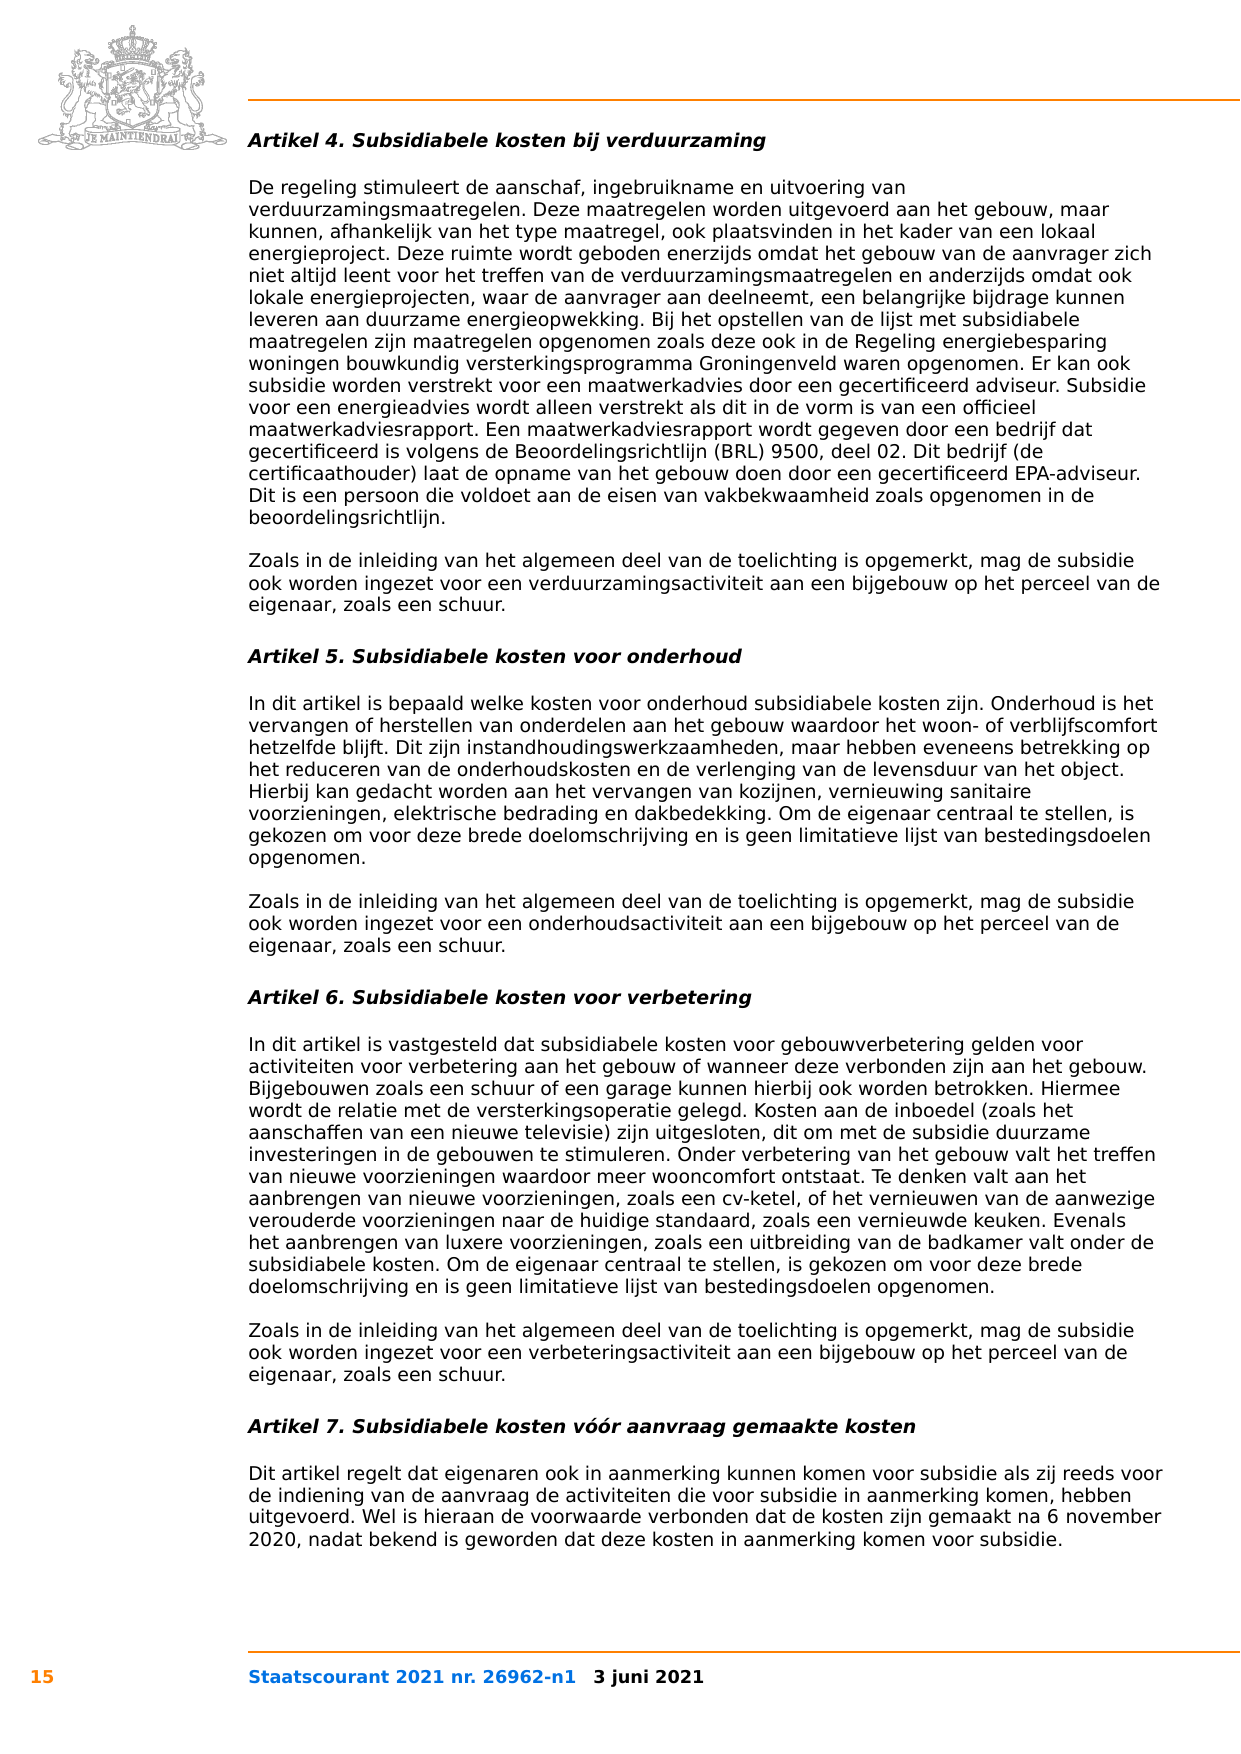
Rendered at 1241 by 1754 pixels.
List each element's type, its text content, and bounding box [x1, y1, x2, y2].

text Dit artikel regelt dat eigenaren ook in aanmerking kunnen komen voor subsidie als zij reeds voor de indiening van de aanvraag de activiteiten die voor subsidie in aanmerking komen, hebben uitgevoerd. Wel is hieraan de voorwaarde verbonden dat de kosten zijn gemaakt na 6 november 2020, nadat bekend is geworden dat deze kosten in aanmerking komen voor subsidie. [248, 1462, 1163, 1550]
text De regeling stimuleert de aanschaf, ingebruikname en uitvoering van verduurzamingsmaatregelen. Deze maatregelen worden uitgevoerd aan het gebouw, maar kunnen, afhankelijk van het type maatregel, ook plaatsvinden in het kader van een lokaal energieproject. Deze ruimte wordt geboden enerzijds omdat het gebouw van de aanvrager zich niet altijd leent voor het treffen van de verduurzamingsmaatregelen en anderzijds omdat ook lokale energieprojecten, waar de aanvrager aan deelneemt, een belangrijke bijdrage kunnen leveren aan duurzame energieopwekking. Bij het opstellen van de lijst met subsidiabele maatregelen zijn maatregelen opgenomen zoals deze ook in de Regeling energiebesparing woningen bouwkundig versterkingsprogramma Groningenveld waren opgenomen. Er kan ook subsidie worden verstrekt voor een maatwerkadvies door een gecertificeerd adviseur. Subsidie voor een energieadvies wordt alleen verstrekt als dit in de vorm is van een officieel maatwerkadviesrapport. Een maatwerkadviesrapport wordt gegeven door een bedrijf dat gecertificeerd is volgens de Beoordelingsrichtlijn (BRL) 9500, deel 02. Dit bedrijf (de certificaathouder) laat de opname van het gebouw doen door een gecertificeerd EPA-adviseur. Dit is een persoon die voldoet aan de eisen van vakbekwaamheid zoals opgenomen in de beoordelingsrichtlijn. [248, 177, 1163, 528]
text In dit artikel is bepaald welke kosten voor onderhoud subsidiabele kosten zijn. Onderhoud is het vervangen of herstellen van onderdelen aan het gebouw waardoor het woon- of verblijfscomfort hetzelfde blijft. Dit zijn instandhoudingswerkzaamheden, maar hebben eveneens betrekking op het reduceren van de onderhoudskosten en de verlenging van de levensduur van het object. Hierbij kan gedacht worden aan het vervangen van kozijnen, vernieuwing sanitaire voorzieningen, elektrische bedrading en dakbedekking. Om de eigenaar centraal te stellen, is gekozen om voor deze brede doelomschrijving en is geen limitatieve lijst van bestedingsdoelen opgenomen. [248, 693, 1163, 869]
text In dit artikel is vastgesteld dat subsidiabele kosten voor gebouwverbetering gelden voor activiteiten voor verbetering aan het gebouw of wanneer deze verbonden zijn aan het gebouw. Bijgebouwen zoals een schuur of een garage kunnen hierbij ook worden betrokken. Hiermee wordt de relatie met de versterkingsoperatie gelegd. Kosten aan de inboedel (zoals het aanschaffen van een nieuwe televisie) zijn uitgesloten, dit om met de subsidie duurzame investeringen in de gebouwen te stimuleren. Onder verbetering van het gebouw valt het treffen van nieuwe voorzieningen waardoor meer wooncomfort ontstaat. Te denken valt aan het aanbrengen van nieuwe voorzieningen, zoals een cv-ketel, of het vernieuwen van de aanwezige verouderde voorzieningen naar de huidige standaard, zoals een vernieuwde keuken. Evenals het aanbrengen van luxere voorzieningen, zoals een uitbreiding van de badkamer valt onder de subsidiabele kosten. Om de eigenaar centraal te stellen, is gekozen om voor deze brede doelomschrijving en is geen limitatieve lijst van bestedingsdoelen opgenomen. [248, 1034, 1163, 1298]
text Zoals in de inleiding van het algemeen deel van de toelichting is opgemerkt, mag de subsidie ook worden ingezet voor een verbeteringsactiviteit aan een bijgebouw op het perceel van de eigenaar, zoals een schuur. [248, 1319, 1163, 1386]
text Zoals in de inleiding van het algemeen deel van de toelichting is opgemerkt, mag de subsidie ook worden ingezet voor een onderhoudsactiviteit aan een bijgebouw op het perceel van de eigenaar, zoals een schuur. [248, 891, 1163, 957]
picture [38, 25, 227, 150]
subtitle Artikel 6. Subsidiabele kosten voor verbetering [248, 987, 1163, 1009]
subtitle Artikel 4. Subsidiabele kosten bij verduurzaming [248, 130, 1163, 152]
subtitle Artikel 7. Subsidiabele kosten vóór aanvraag gemaakte kosten [248, 1416, 1163, 1437]
text Zoals in de inleiding van het algemeen deel van de toelichting is opgemerkt, mag de subsidie ook worden ingezet voor een verduurzamingsactiviteit aan een bijgebouw op het perceel van de eigenaar, zoals een schuur. [248, 550, 1163, 616]
subtitle Artikel 5. Subsidiabele kosten voor onderhoud [248, 646, 1163, 668]
